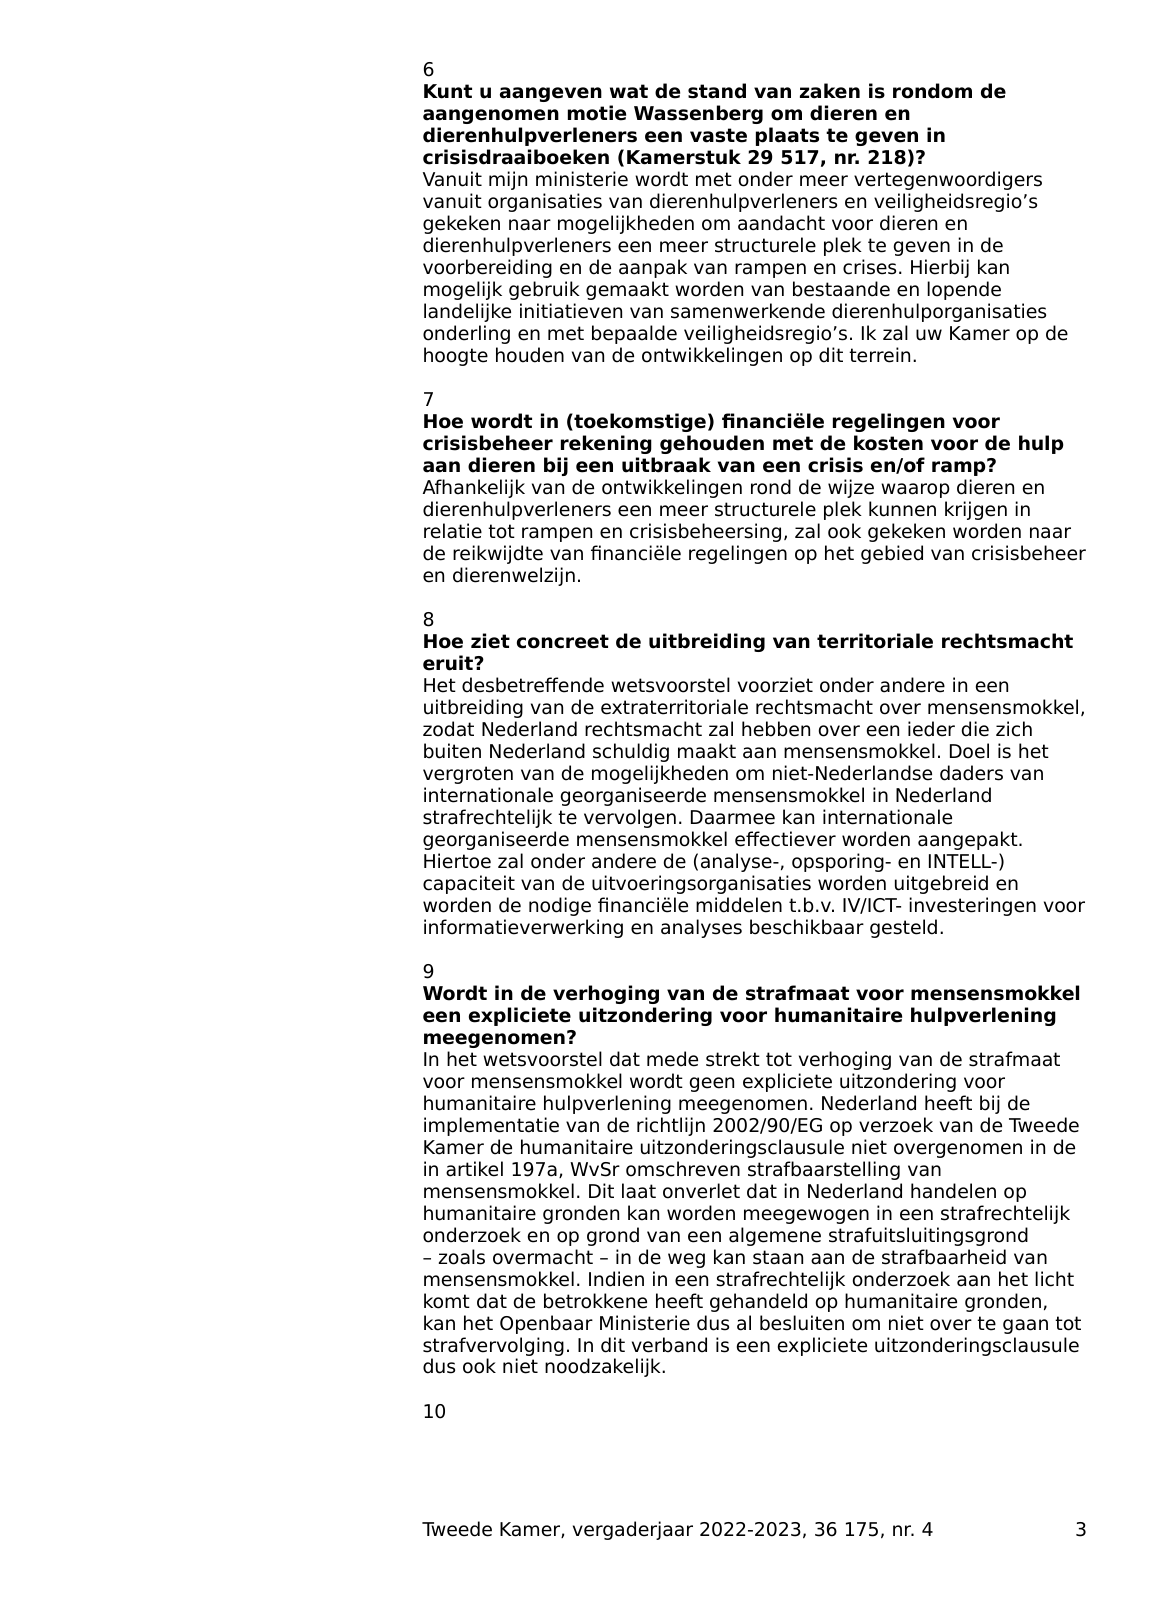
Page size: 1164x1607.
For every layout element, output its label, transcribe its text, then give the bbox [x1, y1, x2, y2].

text Hoe ziet concreet de uitbreiding van territoriale rechtsmacht eruit? [422, 631, 1087, 675]
text 6 [422, 59, 1087, 81]
text 10 [422, 1401, 1087, 1423]
text Afhankelijk van de ontwikkelingen rond de wijze waarop dieren en dierenhulpverleners een meer structurele plek kunnen krijgen in relatie tot rampen en crisisbeheersing, zal ook gekeken worden naar de reikwijdte van financiële regelingen op het gebied van crisisbeheer en dierenwelzijn. [422, 477, 1087, 587]
text Hoe wordt in (toekomstige) financiële regelingen voor crisisbeheer rekening gehouden met de kosten voor de hulp aan dieren bij een uitbraak van een crisis en/of ramp? [422, 411, 1087, 477]
text 8 [422, 609, 1087, 631]
text Kunt u aangeven wat de stand van zaken is rondom de aangenomen motie Wassenberg om dieren en dierenhulpverleners een vaste plaats te geven in crisisdraaiboeken (Kamerstuk 29 517, nr. 218)? [422, 81, 1087, 169]
text Wordt in de verhoging van de strafmaat voor mensensmokkel een expliciete uitzondering voor humanitaire hulpverlening meegenomen? [422, 983, 1087, 1049]
text In het wetsvoorstel dat mede strekt tot verhoging van de strafmaat voor mensensmokkel wordt geen expliciete uitzondering voor humanitaire hulpverlening meegenomen. Nederland heeft bij de implementatie van de richtlijn 2002/90/EG op verzoek van de Tweede Kamer de humanitaire uitzonderingsclausule niet overgenomen in de in artikel 197a, WvSr omschreven strafbaarstelling van mensensmokkel. Dit laat onverlet dat in Nederland handelen op humanitaire gronden kan worden meegewogen in een strafrechtelijk onderzoek en op grond van een algemene strafuitsluitingsgrond – zoals overmacht – in de weg kan staan aan de strafbaarheid van mensensmokkel. Indien in een strafrechtelijk onderzoek aan het licht komt dat de betrokkene heeft gehandeld op humanitaire gronden, kan het Openbaar Ministerie dus al besluiten om niet over te gaan tot strafvervolging. In dit verband is een expliciete uitzonderingsclausule dus ook niet noodzakelijk. [422, 1049, 1087, 1378]
text Vanuit mijn ministerie wordt met onder meer vertegenwoordigers vanuit organisaties van dierenhulpverleners en veiligheidsregio’s gekeken naar mogelijkheden om aandacht voor dieren en dierenhulpverleners een meer structurele plek te geven in de voorbereiding en de aanpak van rampen en crises. Hierbij kan mogelijk gebruik gemaakt worden van bestaande en lopende landelijke initiatieven van samenwerkende dierenhulporganisaties onderling en met bepaalde veiligheidsregio’s. Ik zal uw Kamer op de hoogte houden van de ontwikkelingen op dit terrein. [422, 169, 1087, 367]
text Het desbetreffende wetsvoorstel voorziet onder andere in een uitbreiding van de extraterritoriale rechtsmacht over mensensmokkel, zodat Nederland rechtsmacht zal hebben over een ieder die zich buiten Nederland schuldig maakt aan mensensmokkel. Doel is het vergroten van de mogelijkheden om niet-Nederlandse daders van internationale georganiseerde mensensmokkel in Nederland strafrechtelijk te vervolgen. Daarmee kan internationale georganiseerde mensensmokkel effectiever worden aangepakt. Hiertoe zal onder andere de (analyse-, opsporing- en INTELL-) capaciteit van de uitvoeringsorganisaties worden uitgebreid en worden de nodige financiële middelen t.b.v. IV/ICT- investeringen voor informatieverwerking en analyses beschikbaar gesteld. [422, 675, 1087, 939]
text 9 [422, 961, 1087, 983]
text 7 [422, 389, 1087, 411]
